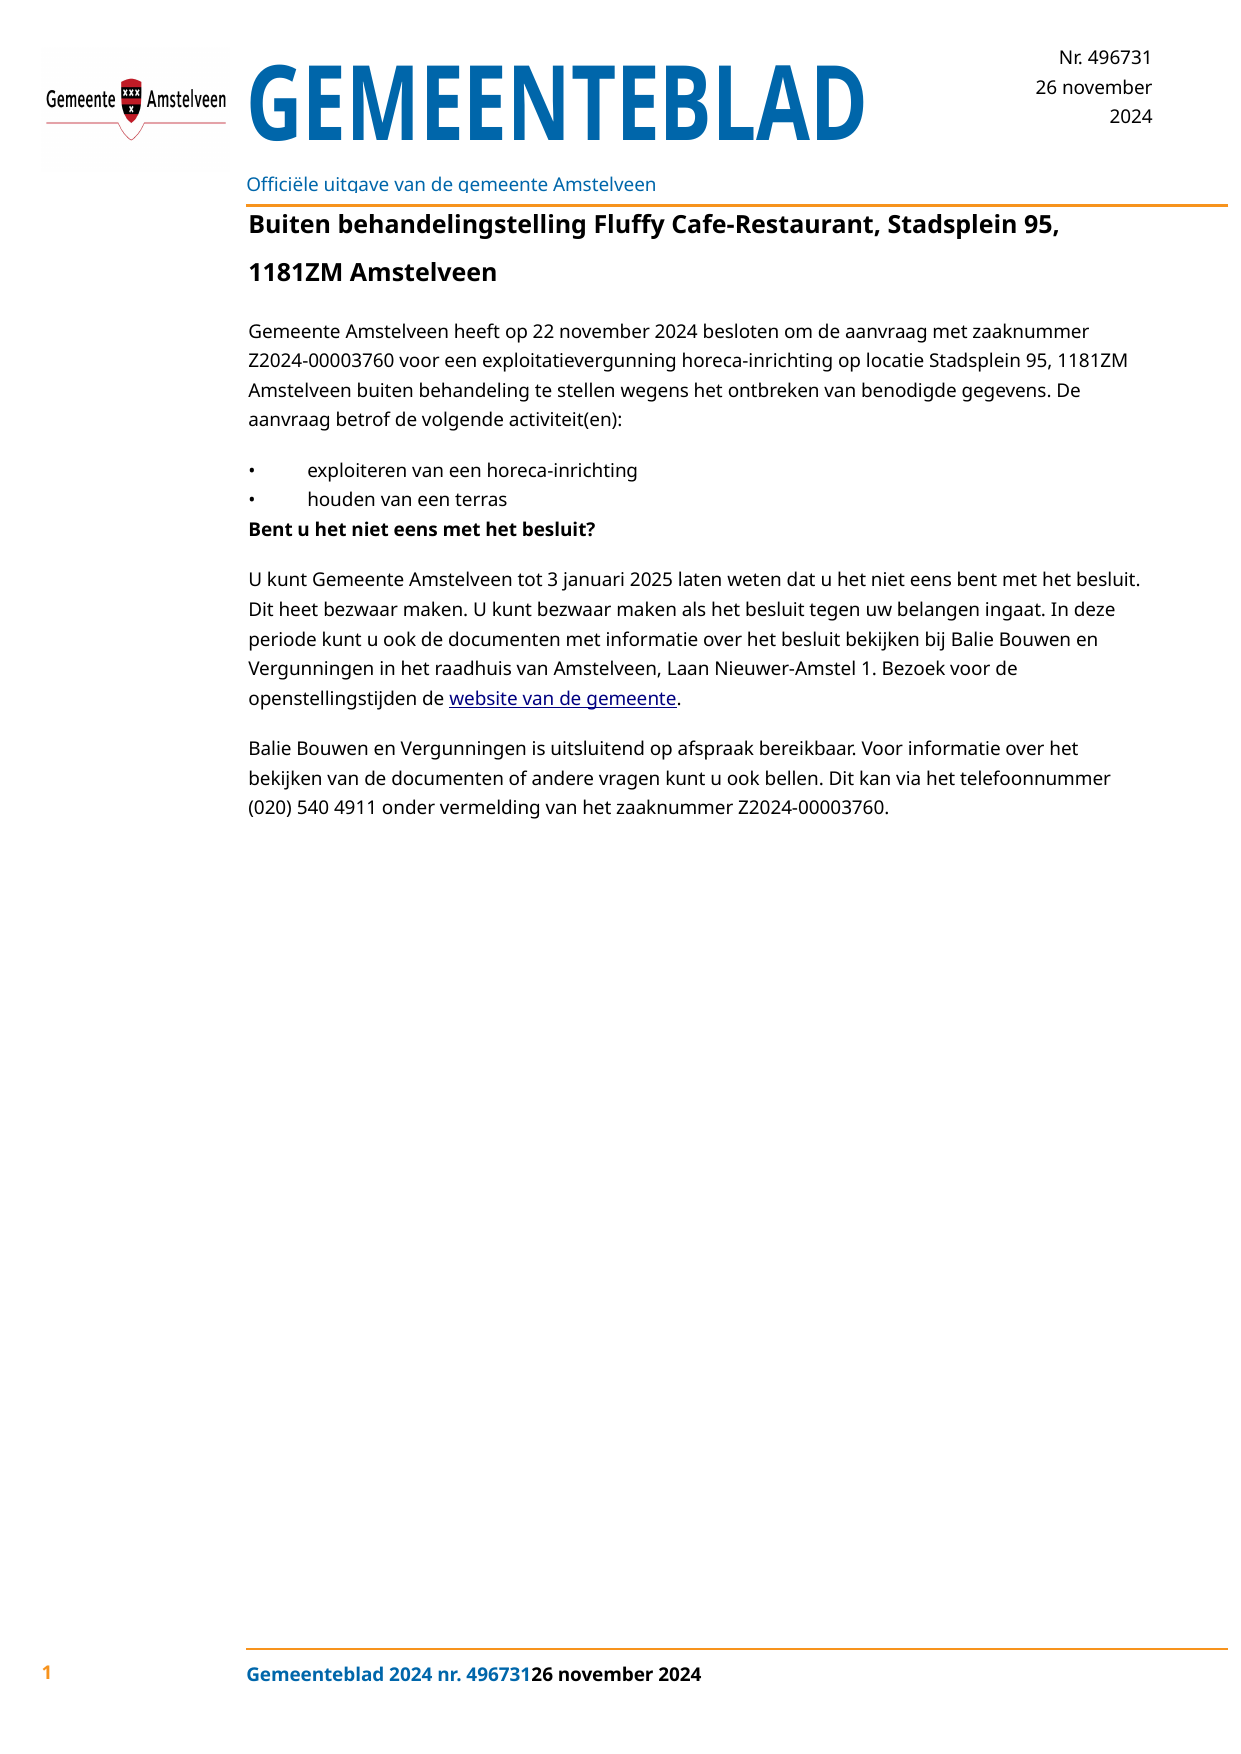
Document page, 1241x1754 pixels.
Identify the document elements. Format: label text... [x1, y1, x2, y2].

text Buiten behandelingstelling Fluffy Cafe-Restaurant, Stadsplein 95, 1181ZM Amstelveen [248, 207, 1152, 288]
text U kunt Gemeente Amstelveen tot 3 januari 2025 laten weten dat u het niet eens bent met het besluit. Dit heet bezwaar maken. U kunt bezwaar maken als het besluit tegen uw belangen ingaat. In deze periode kunt u ook de documenten met informatie over het besluit bekijken bij Balie Bouwen en Vergunningen in het raadhuis van Amstelveen, Laan Nieuwer-Amstel 1. Bezoek voor de openstellingstijden de website van de gemeente. [248, 567, 1152, 711]
picture [41, 47, 231, 172]
text Bent u het niet eens met het besluit? [248, 516, 1152, 542]
list houden van een terras [248, 487, 1152, 512]
list exploiteren van een horeca-inrichting [248, 457, 1152, 483]
text Gemeente Amstelveen heeft op 22 november 2024 besloten om de aanvraag met zaaknummer Z2024-00003760 voor een exploitatievergunning horeca-inrichting op locatie Stadsplein 95, 1181ZM Amstelveen buiten behandeling te stellen wegens het ontbreken van benodigde gegevens. De aanvraag betrof de volgende activiteit(en): [248, 318, 1152, 432]
text Balie Bouwen en Vergunningen is uitsluitend op afspraak bereikbaar. Voor informatie over het bekijken van de documenten of andere vragen kunt u ook bellen. Dit kan via het telefoonnummer (020) 540 4911 onder vermelding van het zaaknummer Z2024-00003760. [248, 735, 1152, 820]
